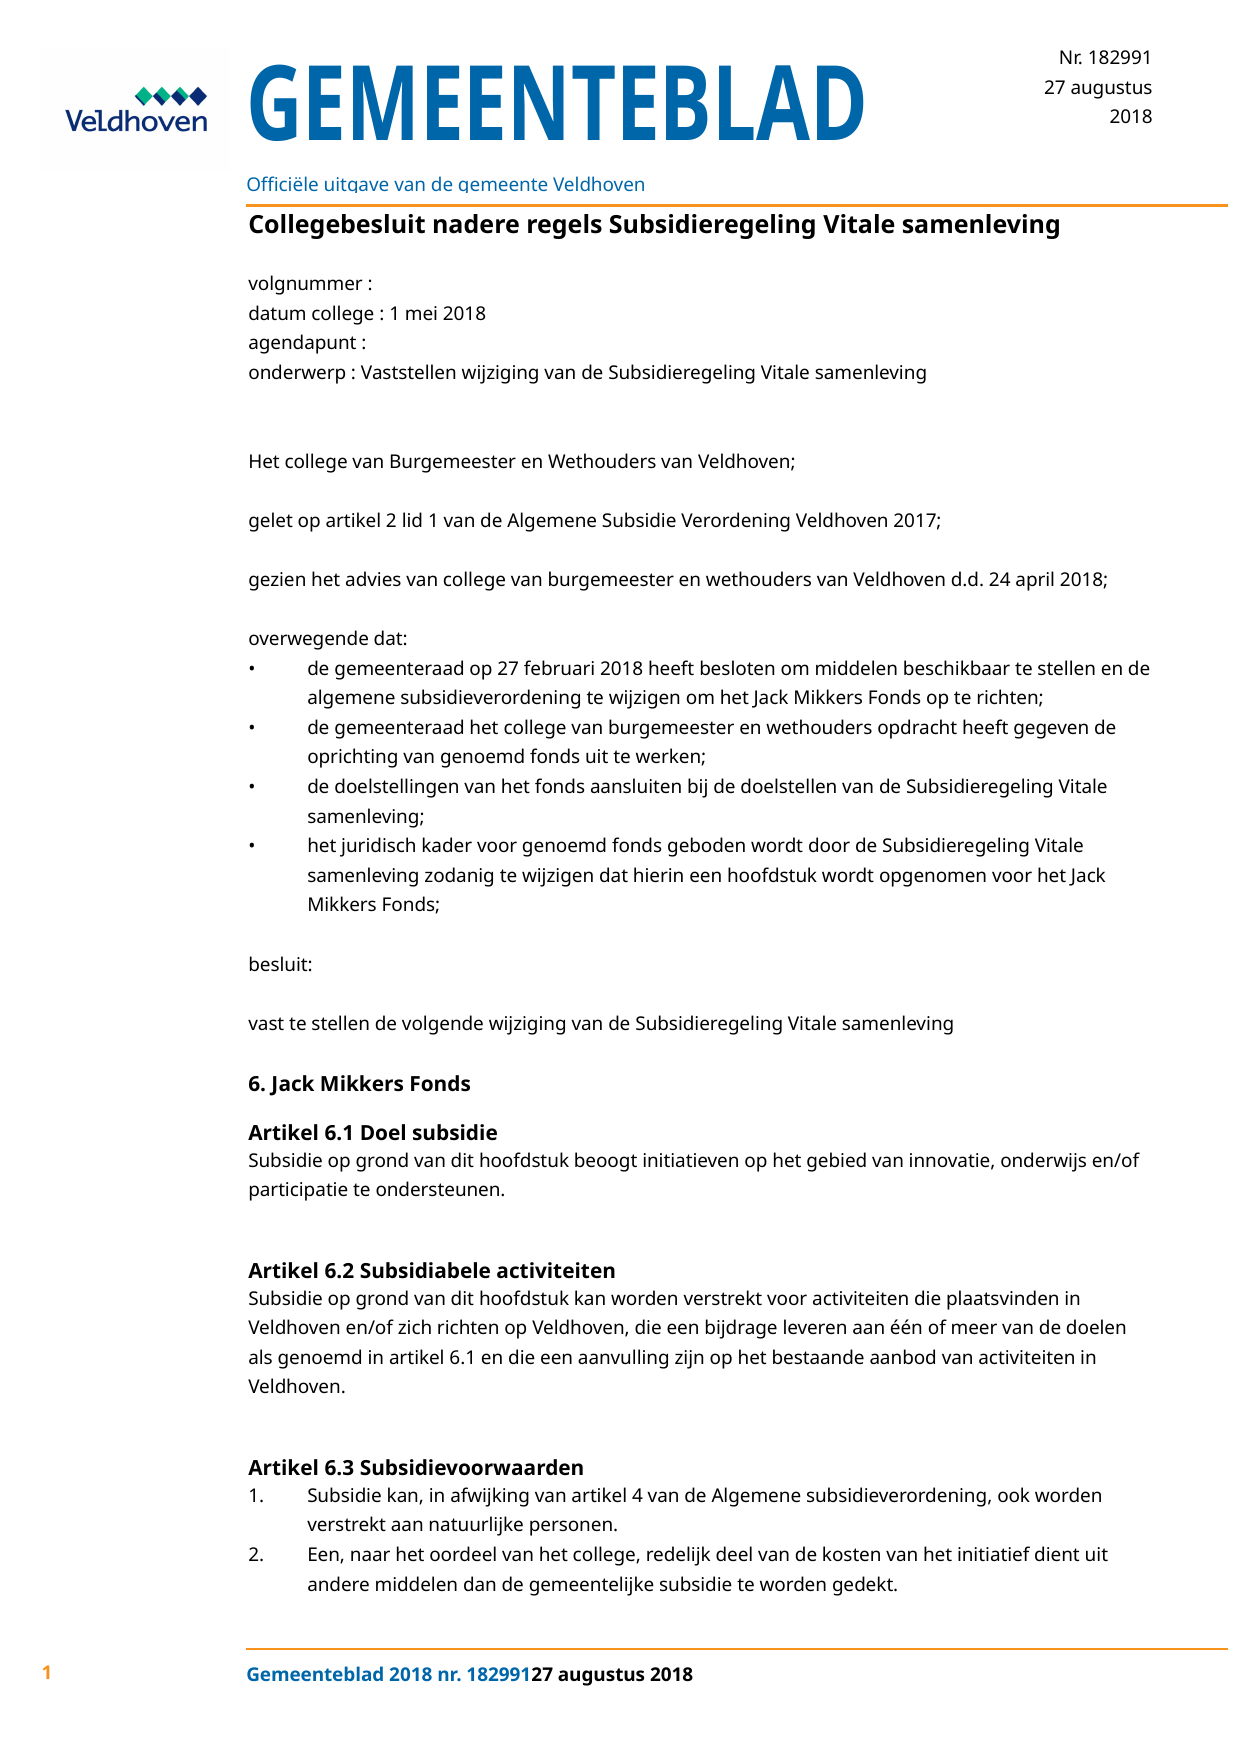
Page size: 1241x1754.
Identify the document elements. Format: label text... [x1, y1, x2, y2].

text 6. Jack Mikkers Fonds [248, 1069, 1152, 1097]
list Een, naar het oordeel van het college, redelijk deel van de kosten van het initiatief dient uit andere middelen dan de gemeentelijke subsidie te worden gedekt. [248, 1541, 1152, 1596]
text onderwerp : Vaststellen wijziging van de Subsidieregeling Vitale samenleving [248, 359, 1152, 385]
list de gemeenteraad het college van burgemeester en wethouders opdracht heeft gegeven de oprichting van genoemd fonds uit te werken; [248, 714, 1152, 769]
text volgnummer : [248, 270, 1152, 296]
text Het college van Burgemeester en Wethouders van Veldhoven; [248, 448, 1152, 473]
list de doelstellingen van het fonds aansluiten bij de doelstellen van de Subsidieregeling Vitale samenleving; [248, 773, 1152, 828]
text agendapunt : [248, 329, 1152, 355]
text gezien het advies van college van burgemeester en wethouders van Veldhoven d.d. 24 april 2018; [248, 566, 1152, 592]
text Artikel 6.3 Subsidievoorwaarden [248, 1453, 1152, 1482]
text datum college : 1 mei 2018 [248, 300, 1152, 326]
text overwegende dat: [248, 625, 1152, 651]
picture [41, 47, 231, 172]
list Subsidie kan, in afwijking van artikel 4 van de Algemene subsidieverordening, ook worden verstrekt aan natuurlijke personen. [248, 1482, 1152, 1537]
text gelet op artikel 2 lid 1 van de Algemene Subsidie Verordening Veldhoven 2017; [248, 507, 1152, 533]
text Collegebesluit nadere regels Subsidieregeling Vitale samenleving [248, 207, 1152, 241]
list de gemeenteraad op 27 februari 2018 heeft besloten om middelen beschikbaar te stellen en de algemene subsidieverordening te wijzigen om het Jack Mikkers Fonds op te richten; [248, 655, 1152, 710]
text Artikel 6.2 Subsidiabele activiteiten [248, 1256, 1152, 1285]
list het juridisch kader voor genoemd fonds geboden wordt door de Subsidieregeling Vitale samenleving zodanig te wijzigen dat hierin een hoofdstuk wordt opgenomen voor het Jack Mikkers Fonds; [248, 832, 1152, 917]
text Subsidie op grond van dit hoofdstuk beoogt initiatieven op het gebied van innovatie, onderwijs en/of participatie te ondersteunen. [248, 1147, 1152, 1202]
text Artikel 6.1 Doel subsidie [248, 1118, 1152, 1147]
text vast te stellen de volgende wijziging van de Subsidieregeling Vitale samenleving [248, 1010, 1152, 1036]
text besluit: [248, 951, 1152, 976]
text Subsidie op grond van dit hoofdstuk kan worden verstrekt voor activiteiten die plaatsvinden in Veldhoven en/of zich richten op Veldhoven, die een bijdrage leveren aan één of meer van de doelen als genoemd in artikel 6.1 en die een aanvulling zijn op het bestaande aanbod van activiteiten in Veldhoven. [248, 1285, 1152, 1399]
